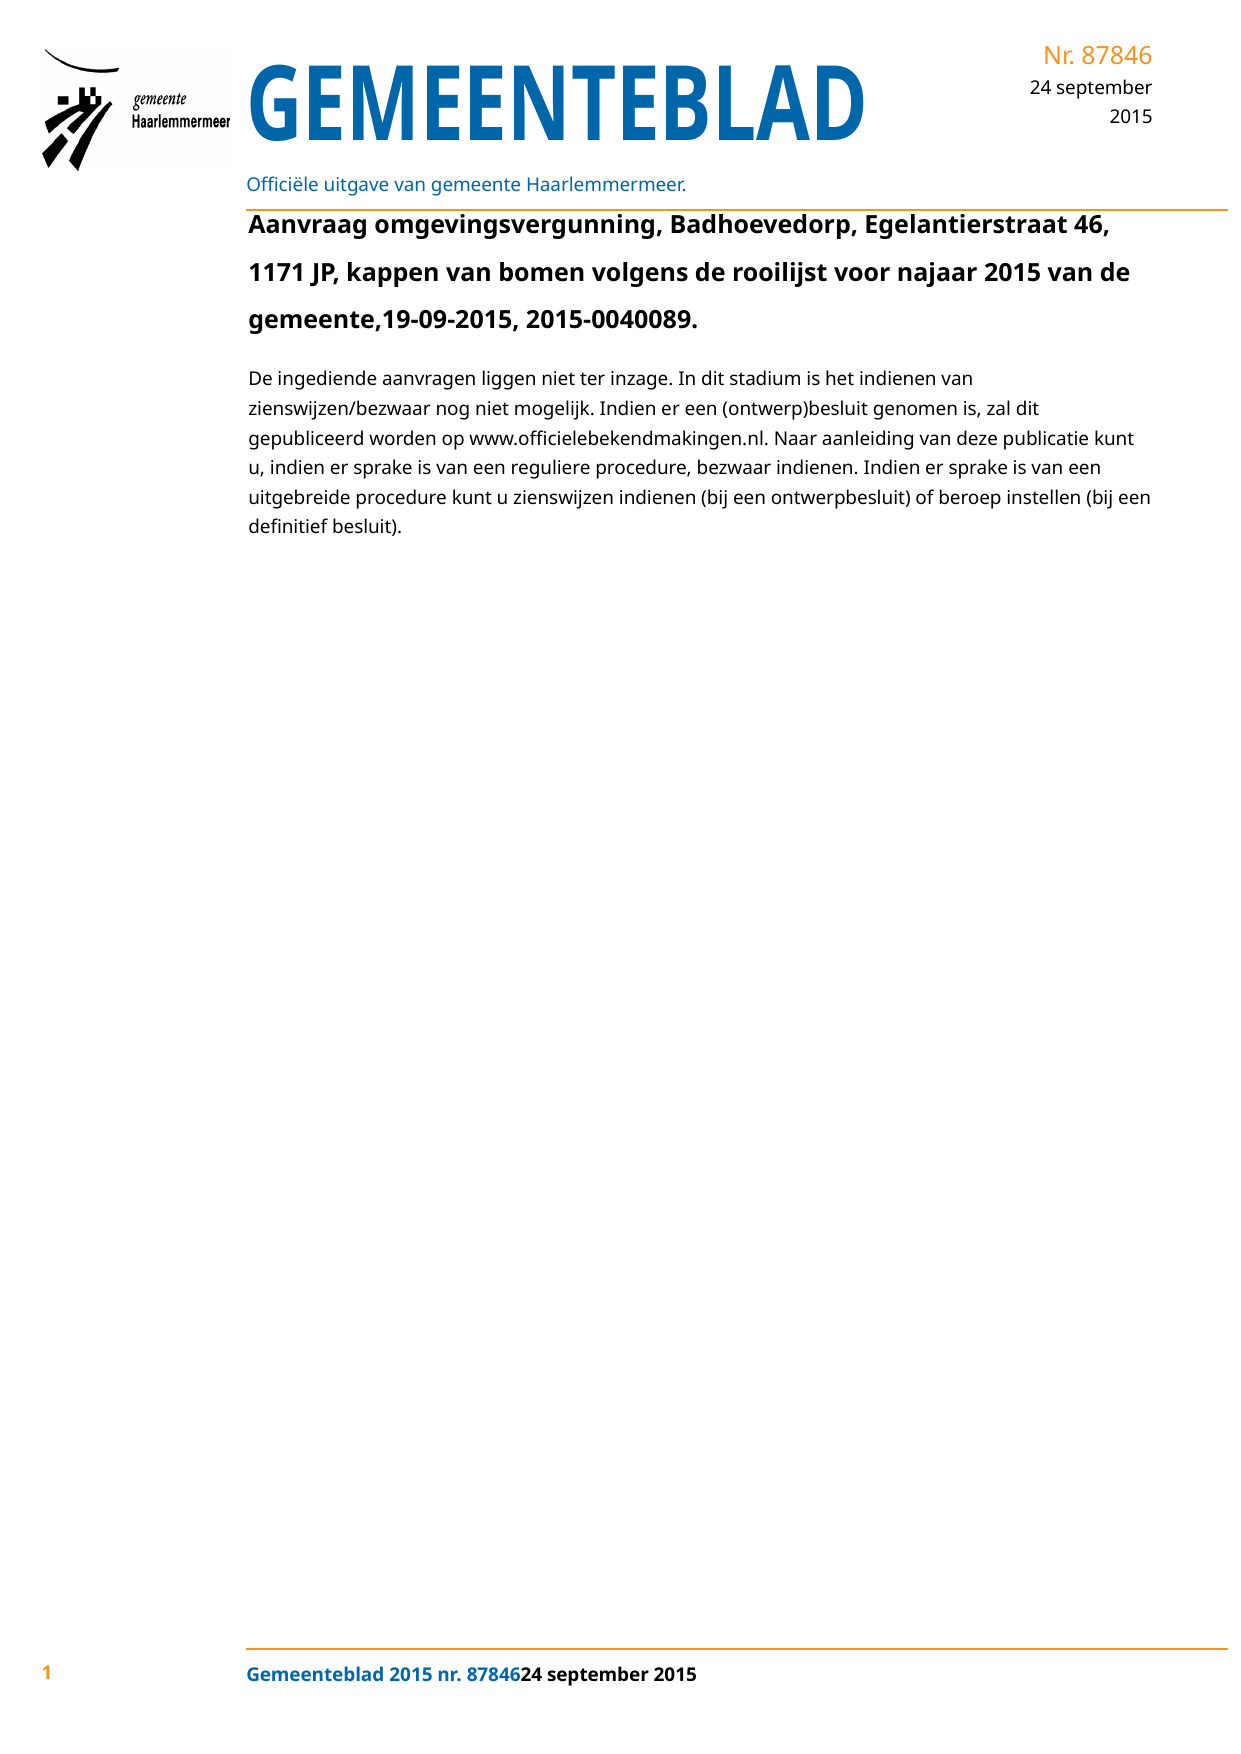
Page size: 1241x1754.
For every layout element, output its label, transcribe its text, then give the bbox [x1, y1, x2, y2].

picture [41, 47, 231, 172]
text De ingediende aanvragen liggen niet ter inzage. In dit stadium is het indienen van zienswijzen/bezwaar nog niet mogelijk. Indien er een (ontwerp)besluit genomen is, zal dit gepubliceerd worden op www.officielebekendmakingen.nl. Naar aanleiding van deze publicatie kunt u, indien er sprake is van een reguliere procedure, bezwaar indienen. Indien er sprake is van een uitgebreide procedure kunt u zienswijzen indienen (bij een ontwerpbesluit) of beroep instellen (bij een definitief besluit). [248, 366, 1152, 539]
text Aanvraag omgevingsvergunning, Badhoevedorp, Egelantierstraat 46, 1171 JP, kappen van bomen volgens de rooilijst voor najaar 2015 van de gemeente,19-09-2015, 2015-0040089. [248, 211, 1152, 336]
